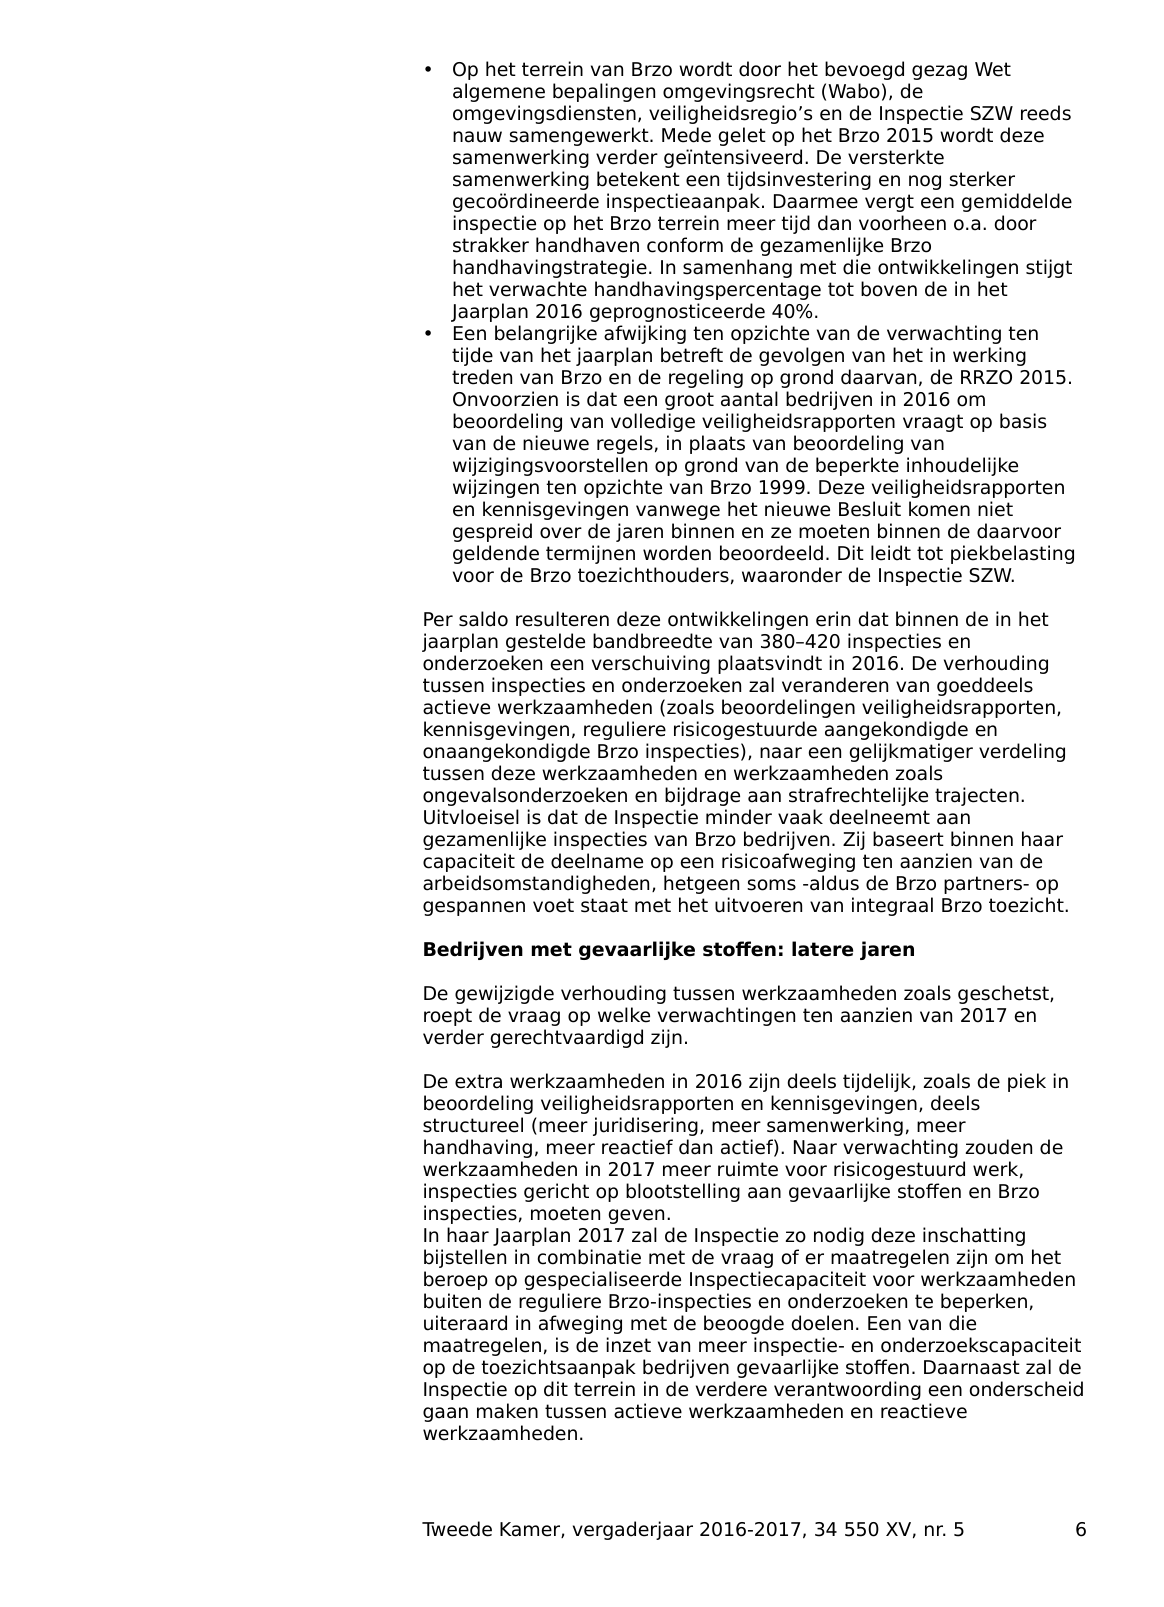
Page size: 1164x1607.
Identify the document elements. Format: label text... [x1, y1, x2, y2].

text Per saldo resulteren deze ontwikkelingen erin dat binnen de in het jaarplan gestelde bandbreedte van 380–420 inspecties en onderzoeken een verschuiving plaatsvindt in 2016. De verhouding tussen inspecties en onderzoeken zal veranderen van goeddeels actieve werkzaamheden (zoals beoordelingen veiligheidsrapporten, kennisgevingen, reguliere risicogestuurde aangekondigde en onaangekondigde Brzo inspecties), naar een gelijkmatiger verdeling tussen deze werkzaamheden en werkzaamheden zoals ongevalsonderzoeken en bijdrage aan strafrechtelijke trajecten. Uitvloeisel is dat de Inspectie minder vaak deelneemt aan gezamenlijke inspecties van Brzo bedrijven. Zij baseert binnen haar capaciteit de deelname op een risicoafweging ten aanzien van de arbeidsomstandigheden, hetgeen soms -aldus de Brzo partners- op gespannen voet staat met het uitvoeren van integraal Brzo toezicht. [422, 609, 1087, 916]
subtitle Bedrijven met gevaarlijke stoffen: latere jaren [422, 939, 1087, 961]
text • Een belangrijke afwijking ten opzichte van de verwachting ten tijde van het jaarplan betreft de gevolgen van het in werking treden van Brzo en de regeling op grond daarvan, de RRZO 2015. Onvoorzien is dat een groot aantal bedrijven in 2016 om beoordeling van volledige veiligheidsrapporten vraagt op basis van de nieuwe regels, in plaats van beoordeling van wijzigingsvoorstellen op grond van de beperkte inhoudelijke wijzingen ten opzichte van Brzo 1999. Deze veiligheidsrapporten en kennisgevingen vanwege het nieuwe Besluit komen niet gespreid over de jaren binnen en ze moeten binnen de daarvoor geldende termijnen worden beoordeeld. Dit leidt tot piekbelasting voor de Brzo toezichthouders, waaronder de Inspectie SZW. [422, 323, 1087, 587]
text • Op het terrein van Brzo wordt door het bevoegd gezag Wet algemene bepalingen omgevingsrecht (Wabo), de omgevingsdiensten, veiligheidsregio’s en de Inspectie SZW reeds nauw samengewerkt. Mede gelet op het Brzo 2015 wordt deze samenwerking verder geïntensiveerd. De versterkte samenwerking betekent een tijdsinvestering en nog sterker gecoördineerde inspectieaanpak. Daarmee vergt een gemiddelde inspectie op het Brzo terrein meer tijd dan voorheen o.a. door strakker handhaven conform de gezamenlijke Brzo handhavingstrategie. In samenhang met die ontwikkelingen stijgt het verwachte handhavingspercentage tot boven de in het Jaarplan 2016 geprognosticeerde 40%. [422, 59, 1087, 323]
text In haar Jaarplan 2017 zal de Inspectie zo nodig deze inschatting bijstellen in combinatie met de vraag of er maatregelen zijn om het beroep op gespecialiseerde Inspectiecapaciteit voor werkzaamheden buiten de reguliere Brzo-inspecties en onderzoeken te beperken, uiteraard in afweging met de beoogde doelen. Een van die maatregelen, is de inzet van meer inspectie- en onderzoekscapaciteit op de toezichtsaanpak bedrijven gevaarlijke stoffen. Daarnaast zal de Inspectie op dit terrein in de verdere verantwoording een onderscheid gaan maken tussen actieve werkzaamheden en reactieve werkzaamheden. [422, 1225, 1087, 1444]
text De extra werkzaamheden in 2016 zijn deels tijdelijk, zoals de piek in beoordeling veiligheidsrapporten en kennisgevingen, deels structureel (meer juridisering, meer samenwerking, meer handhaving, meer reactief dan actief). Naar verwachting zouden de werkzaamheden in 2017 meer ruimte voor risicogestuurd werk, inspecties gericht op blootstelling aan gevaarlijke stoffen en Brzo inspecties, moeten geven. [422, 1071, 1087, 1225]
text De gewijzigde verhouding tussen werkzaamheden zoals geschetst, roept de vraag op welke verwachtingen ten aanzien van 2017 en verder gerechtvaardigd zijn. [422, 983, 1087, 1049]
